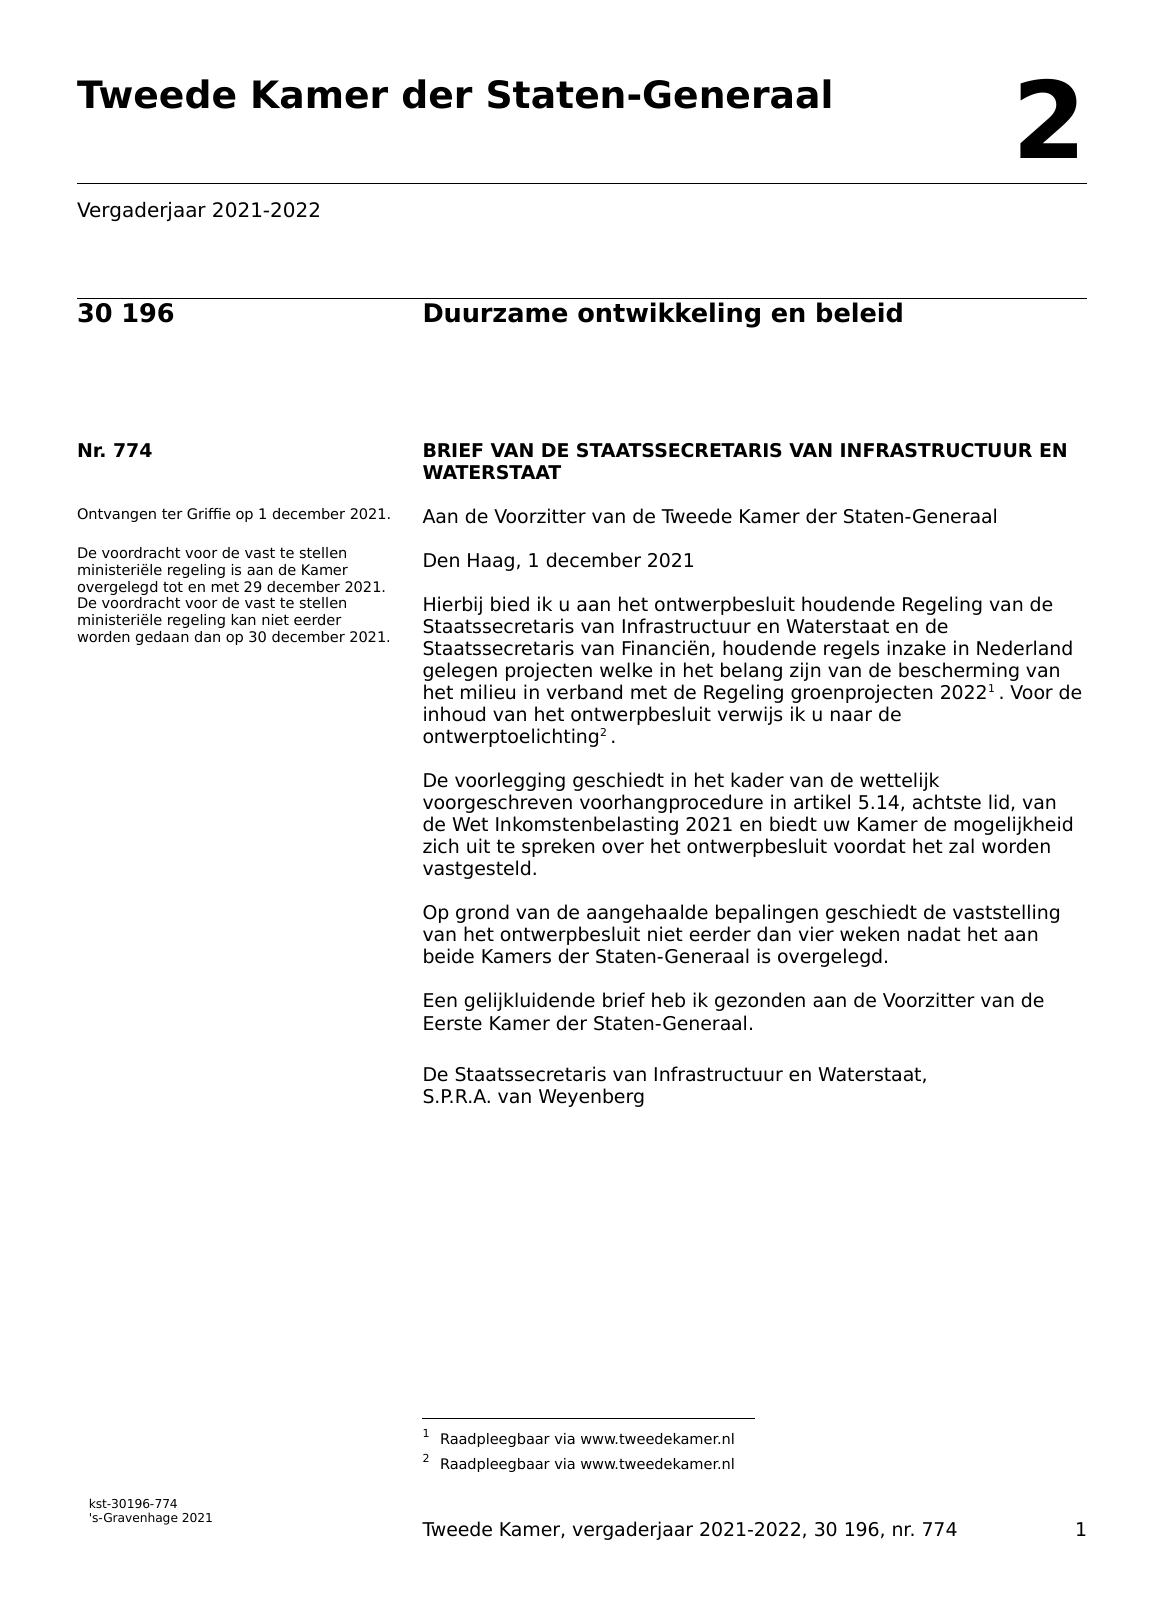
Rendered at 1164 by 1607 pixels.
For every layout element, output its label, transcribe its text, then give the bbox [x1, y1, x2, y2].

text Ontvangen ter Griffie op 1 december 2021. [77, 506, 399, 523]
table_header 2 [886, 59, 1087, 183]
text Op grond van de aangehaalde bepalingen geschiedt de vaststelling van het ontwerpbesluit niet eerder dan vier weken nadat het aan beide Kamers der Staten-Generaal is overgelegd. [422, 902, 1087, 968]
text De voorlegging geschiedt in het kader van de wettelijk voorgeschreven voorhangprocedure in artikel 5.14, achtste lid, van de Wet Inkomstenbelasting 2021 en biedt uw Kamer de mogelijkheid zich uit te spreken over het ontwerpbesluit voordat het zal worden vastgesteld. [422, 770, 1087, 880]
text kst-30196-774 [88, 1497, 323, 1511]
subtitle 30 196 Duurzame ontwikkeling en beleid [77, 299, 1087, 329]
text Raadpleegbaar via www.tweedekamer.nl [422, 1427, 1087, 1449]
text Den Haag, 1 december 2021 [422, 550, 1087, 572]
table_header Tweede Kamer der Staten-Generaal [77, 59, 886, 183]
table_cell Vergaderjaar 2021-2022 [77, 184, 1087, 298]
subtitle Nr. 774 BRIEF VAN DE STAATSSECRETARIS VAN INFRASTRUCTUUR EN WATERSTAAT [77, 440, 1087, 484]
text Aan de Voorzitter van de Tweede Kamer der Staten-Generaal [422, 506, 1087, 528]
text Een gelijkluidende brief heb ik gezonden aan de Voorzitter van de Eerste Kamer der Staten-Generaal. [422, 990, 1087, 1034]
text De voordracht voor de vast te stellen ministeriële regeling is aan de Kamer overgelegd tot en met 29 december 2021. [77, 545, 399, 596]
text Hierbij bied ik u aan het ontwerpbesluit houdende Regeling van de Staatssecretaris van Infrastructuur en Waterstaat en de Staatssecretaris van Financiën, houdende regels inzake in Nederland gelegen projecten welke in het belang zijn van de bescherming van het milieu in verband met de Regeling groenprojecten 2022. Voor de inhoud van het ontwerpbesluit verwijs ik u naar de ontwerptoelichting. [422, 594, 1087, 748]
text 's-Gravenhage 2021 [88, 1511, 323, 1525]
text [77, 523, 399, 545]
text Raadpleegbaar via www.tweedekamer.nl [422, 1452, 1087, 1474]
text De Staatssecretaris van Infrastructuur en Waterstaat, S.P.R.A. van Weyenberg [422, 1064, 1087, 1108]
text De voordracht voor de vast te stellen ministeriële regeling kan niet eerder worden gedaan dan op 30 december 2021. [77, 596, 399, 646]
